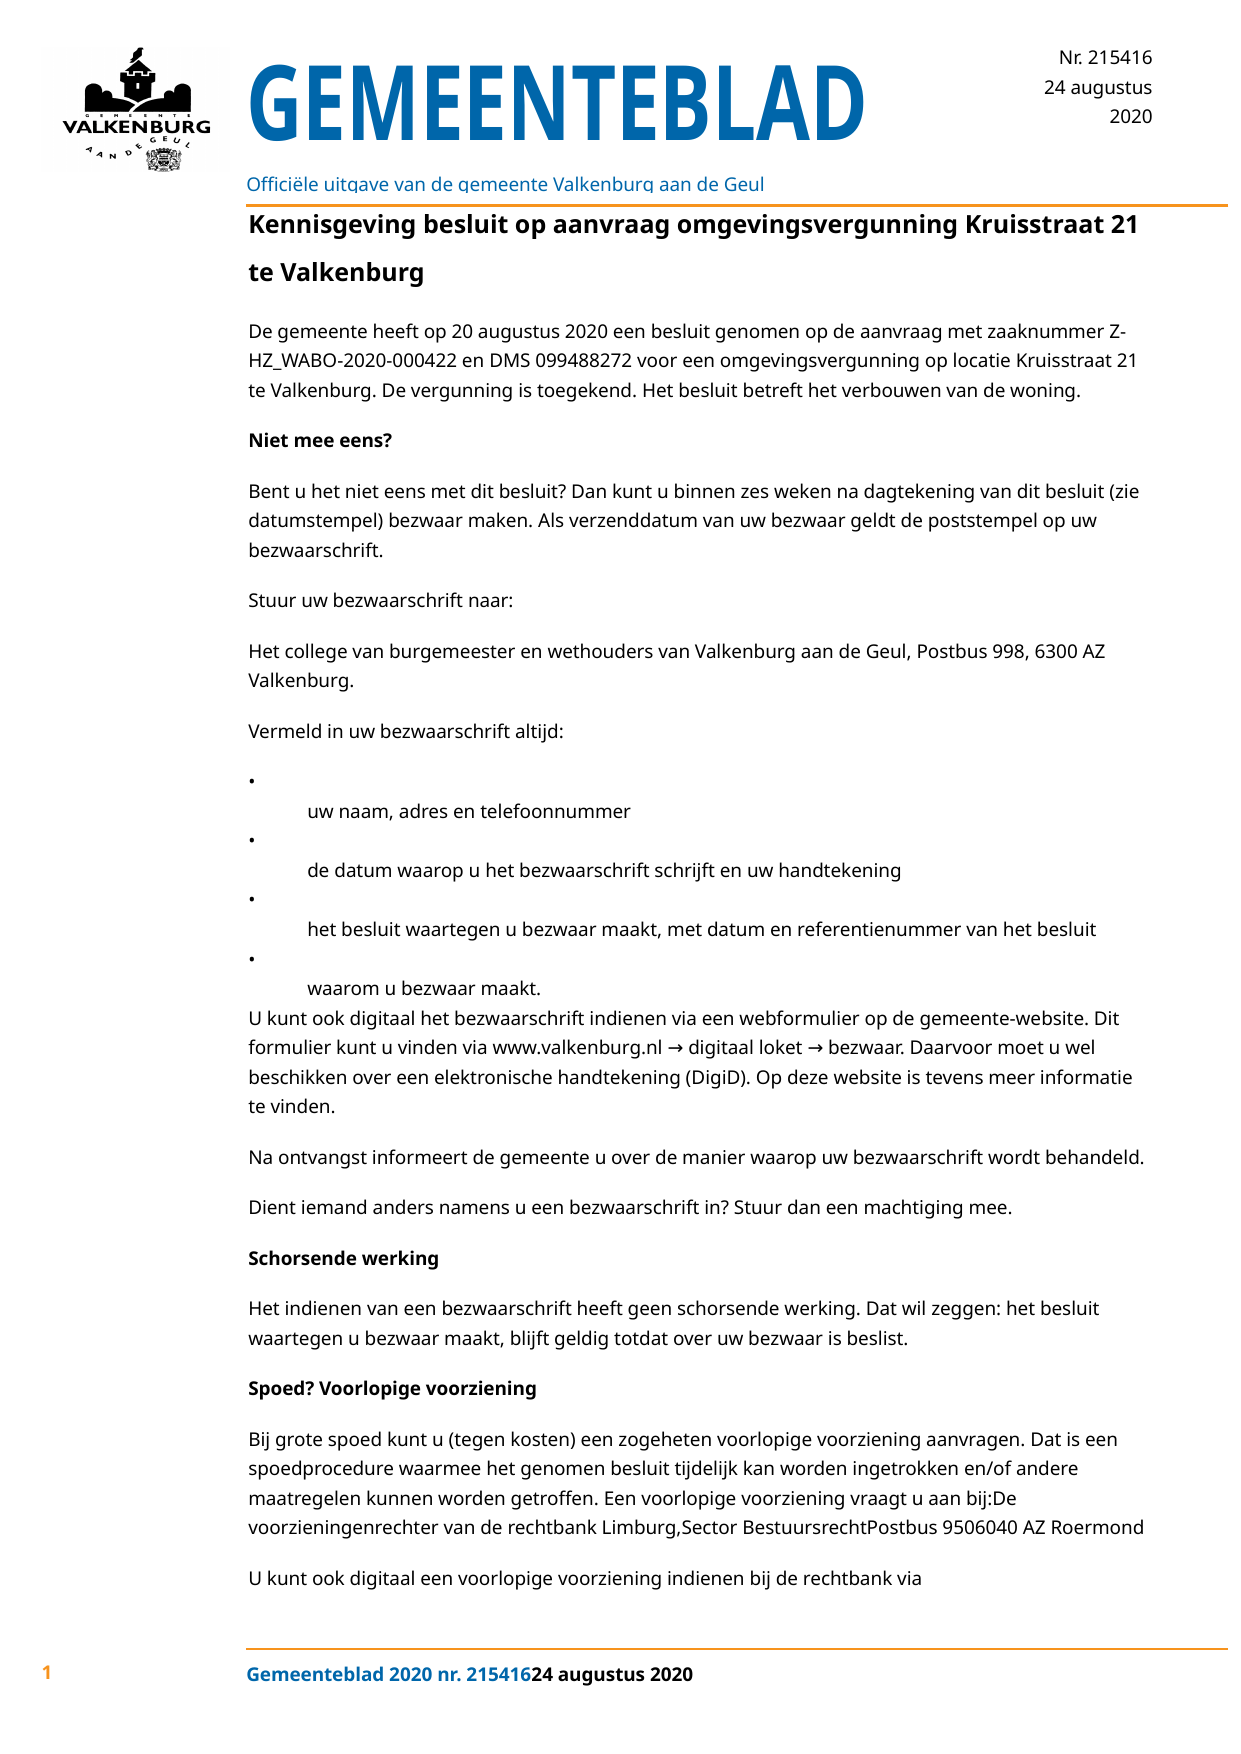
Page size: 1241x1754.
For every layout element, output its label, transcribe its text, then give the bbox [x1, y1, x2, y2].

text Schorsende werking [248, 1245, 1152, 1271]
text Vermeld in uw bezwaarschrift altijd: [248, 718, 1152, 744]
list de datum waarop u het bezwaarschrift schrijft en uw handtekening [248, 857, 1152, 883]
text Het indienen van een bezwaarschrift heeft geen schorsende werking. Dat wil zeggen: het besluit waartegen u bezwaar maakt, blijft geldig totdat over uw bezwaar is beslist. [248, 1295, 1152, 1351]
list waarom u bezwaar maakt. [248, 975, 1152, 1001]
text Kennisgeving besluit op aanvraag omgevingsvergunning Kruisstraat 21 te Valkenburg [248, 207, 1152, 288]
text U kunt ook digitaal het bezwaarschrift indienen via een webformulier op de gemeente-website. Dit formulier kunt u vinden via www.valkenburg.nl → digitaal loket → bezwaar. Daarvoor moet u wel beschikken over een elektronische handtekening (DigiD). Op deze website is tevens meer informatie te vinden. [248, 1005, 1152, 1119]
text Spoed? Voorlopige voorziening [248, 1375, 1152, 1401]
text Bij grote spoed kunt u (tegen kosten) een zogeheten voorlopige voorziening aanvragen. Dat is een spoedprocedure waarmee het genomen besluit tijdelijk kan worden ingetrokken en/of andere maatregelen kunnen worden getroffen. Een voorlopige voorziening vraagt u aan bij:De voorzieningenrechter van de rechtbank Limburg,Sector BestuursrechtPostbus 9506040 AZ Roermond [248, 1426, 1152, 1540]
text Na ontvangst informeert de gemeente u over de manier waarop uw bezwaarschrift wordt behandeld. [248, 1144, 1152, 1170]
text Dient iemand anders namens u een bezwaarschrift in? Stuur dan een machtiging mee. [248, 1194, 1152, 1220]
text Niet mee eens? [248, 427, 1152, 453]
text U kunt ook digitaal een voorlopige voorziening indienen bij de rechtbank via [248, 1565, 1152, 1591]
list uw naam, adres en telefoonnummer [248, 798, 1152, 824]
text Bent u het niet eens met dit besluit? Dan kunt u binnen zes weken na dagtekening van dit besluit (zie datumstempel) bezwaar maken. Als verzenddatum van uw bezwaar geldt de poststempel op uw bezwaarschrift. [248, 478, 1152, 563]
picture [41, 47, 231, 172]
text Het college van burgemeester en wethouders van Valkenburg aan de Geul, Postbus 998, 6300 AZ Valkenburg. [248, 638, 1152, 693]
text Stuur uw bezwaarschrift naar: [248, 587, 1152, 613]
list het besluit waartegen u bezwaar maakt, met datum en referentienummer van het besluit [248, 916, 1152, 942]
text De gemeente heeft op 20 augustus 2020 een besluit genomen op de aanvraag met zaaknummer Z-HZ_WABO-2020-000422 en DMS 099488272 voor een omgevingsvergunning op locatie Kruisstraat 21 te Valkenburg. De vergunning is toegekend. Het besluit betreft het verbouwen van de woning. [248, 318, 1152, 403]
